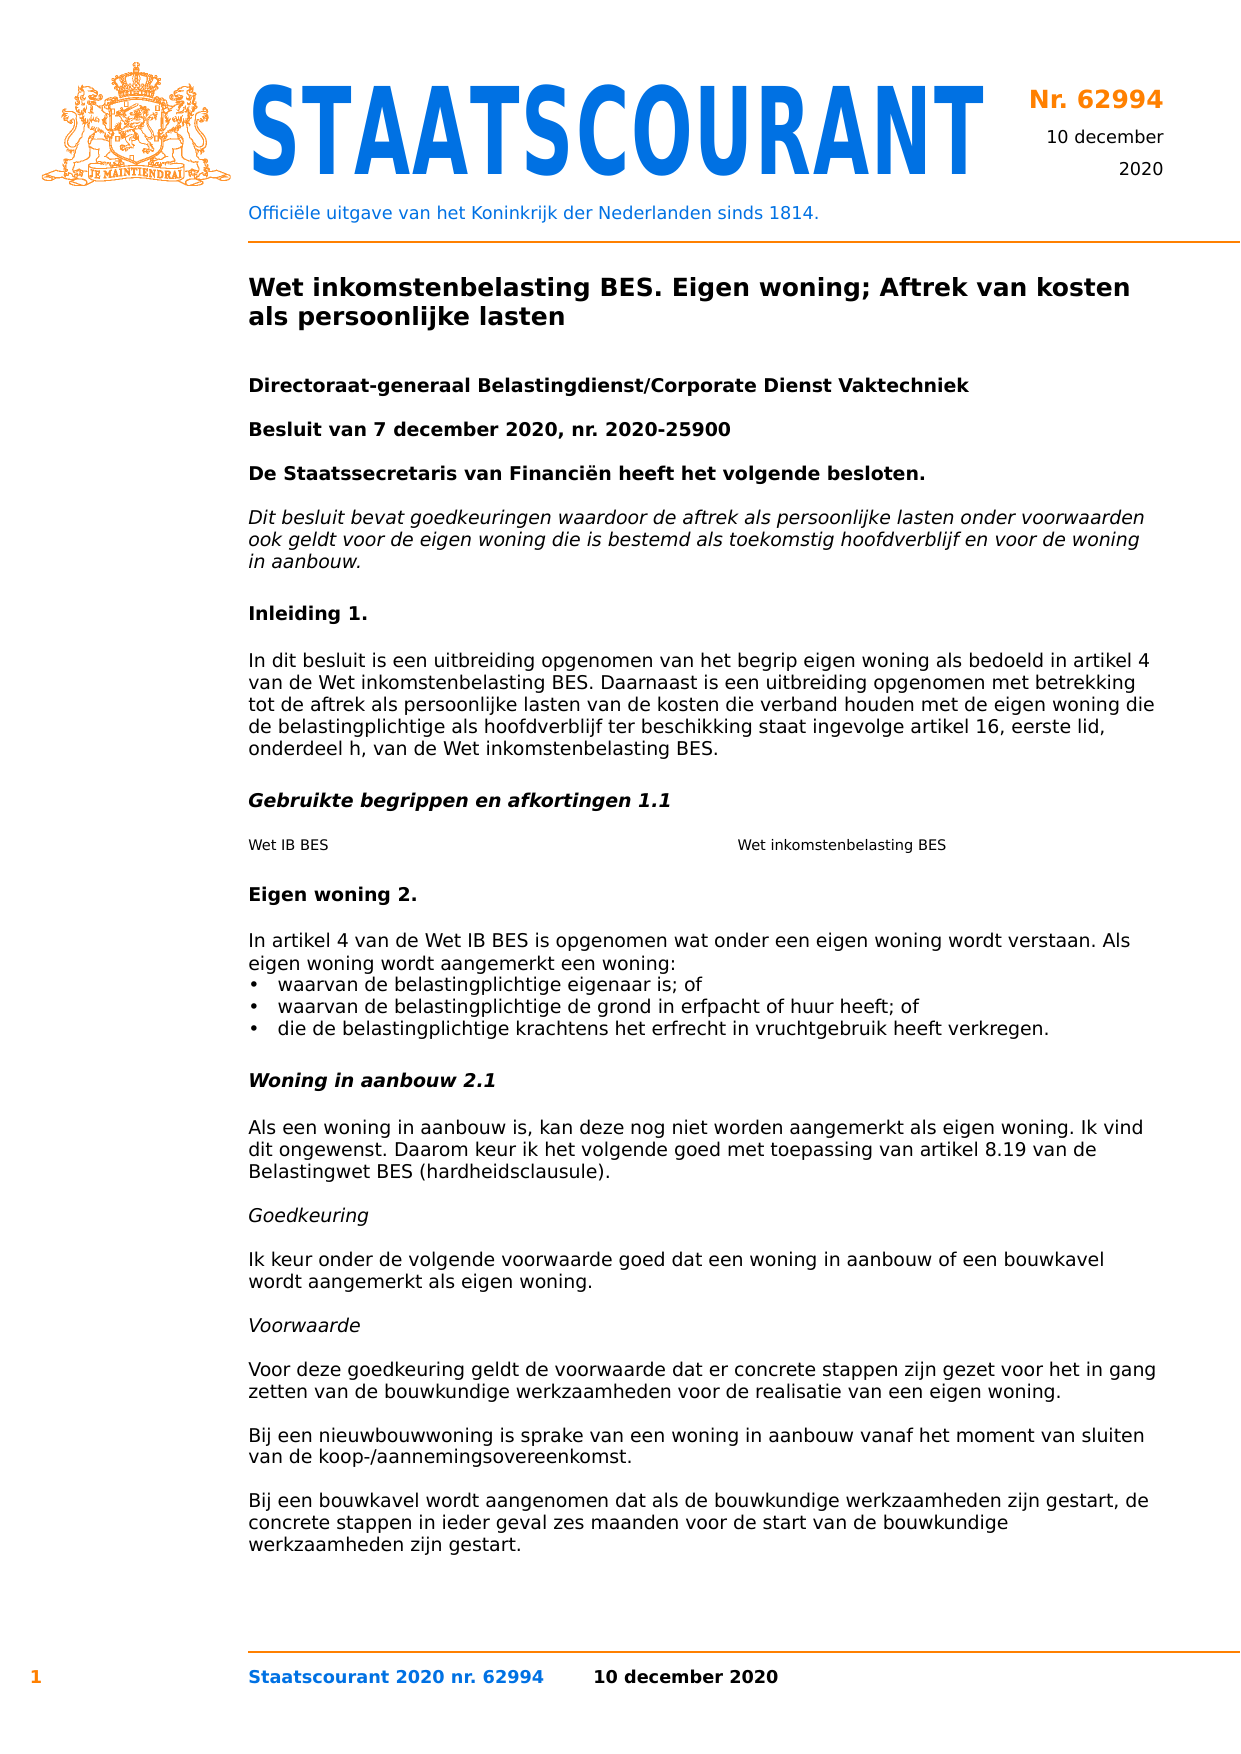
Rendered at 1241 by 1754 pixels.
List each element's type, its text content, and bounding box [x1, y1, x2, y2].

text • die de belastingplichtige krachtens het erfrecht in vruchtgebruik heeft verkregen. [248, 1018, 1163, 1040]
subtitle Inleiding 1. [248, 603, 1163, 624]
text In dit besluit is een uitbreiding opgenomen van het begrip eigen woning als bedoeld in artikel 4 van de Wet inkomstenbelasting BES. Daarnaast is een uitbreiding opgenomen met betrekking tot de aftrek als persoonlijke lasten van de kosten die verband houden met de eigen woning die de belastingplichtige als hoofdverblijf ter beschikking staat ingevolge artikel 16, eerste lid, onderdeel h, van de Wet inkomstenbelasting BES. [248, 649, 1163, 759]
text Voor deze goedkeuring geldt de voorwaarde dat er concrete stappen zijn gezet voor het in gang zetten van de bouwkundige werkzaamheden voor de realisatie van een eigen woning. [248, 1359, 1163, 1403]
table_cell Officiële uitgave van het Koninkrijk der Nederlanden sinds 1814. [248, 203, 1240, 241]
text Directoraat-generaal Belastingdienst/Corporate Dienst Vaktechniek [248, 375, 1163, 397]
subtitle Eigen woning 2. [248, 883, 1163, 905]
text Ik keur onder de volgende voorwaarde goed dat een woning in aanbouw of een bouwkavel wordt aangemerkt als eigen woning. [248, 1249, 1163, 1293]
picture [41, 62, 231, 186]
text Bij een nieuwbouwwoning is sprake van een woning in aanbouw vanaf het moment van sluiten van de koop-/aannemingsovereenkomst. [248, 1424, 1163, 1468]
text Als een woning in aanbouw is, kan deze nog niet worden aangemerkt als eigen woning. Ik vind dit ongewenst. Daarom keur ik het volgende goed met toepassing van artikel 8.19 van de Belastingwet BES (hardheidsclausule). [248, 1117, 1163, 1183]
text De Staatssecretaris van Financiën heeft het volgende besloten. [248, 463, 1163, 485]
table_header Wet inkomstenbelasting BES [732, 836, 1163, 853]
table_cell 10 december [998, 121, 1240, 153]
subtitle Gebruikte begrippen en afkortingen 1.1 [248, 789, 1163, 811]
subtitle Goedkeuring [248, 1205, 1163, 1227]
text In artikel 4 van de Wet IB BES is opgenomen wat onder een eigen woning wordt verstaan. Als eigen woning wordt aangemerkt een woning: [248, 930, 1163, 974]
table_header STAATSCOURANT [248, 62, 998, 203]
text • waarvan de belastingplichtige de grond in erfpacht of huur heeft; of [248, 996, 1163, 1018]
text Besluit van 7 december 2020, nr. 2020-25900 [248, 419, 1163, 441]
subtitle Woning in aanbouw 2.1 [248, 1070, 1163, 1092]
table_header Nr. 62994 [998, 62, 1240, 121]
text Bij een bouwkavel wordt aangenomen dat als de bouwkundige werkzaamheden zijn gestart, de concrete stappen in ieder geval zes maanden voor de start van de bouwkundige werkzaamheden zijn gestart. [248, 1490, 1163, 1556]
subtitle Wet inkomstenbelasting BES. Eigen woning; Aftrek van kosten als persoonlijke lasten [248, 273, 1163, 331]
text • waarvan de belastingplichtige eigenaar is; of [248, 974, 1163, 996]
subtitle Voorwaarde [248, 1315, 1163, 1337]
table_header [25, 62, 248, 241]
table_cell 2020 [998, 153, 1240, 203]
text Dit besluit bevat goedkeuringen waardoor de aftrek als persoonlijke lasten onder voorwaarden ook geldt voor de eigen woning die is bestemd als toekomstig hoofdverblijf en voor de woning in aanbouw. [248, 507, 1163, 573]
table_header Wet IB BES [248, 836, 732, 853]
